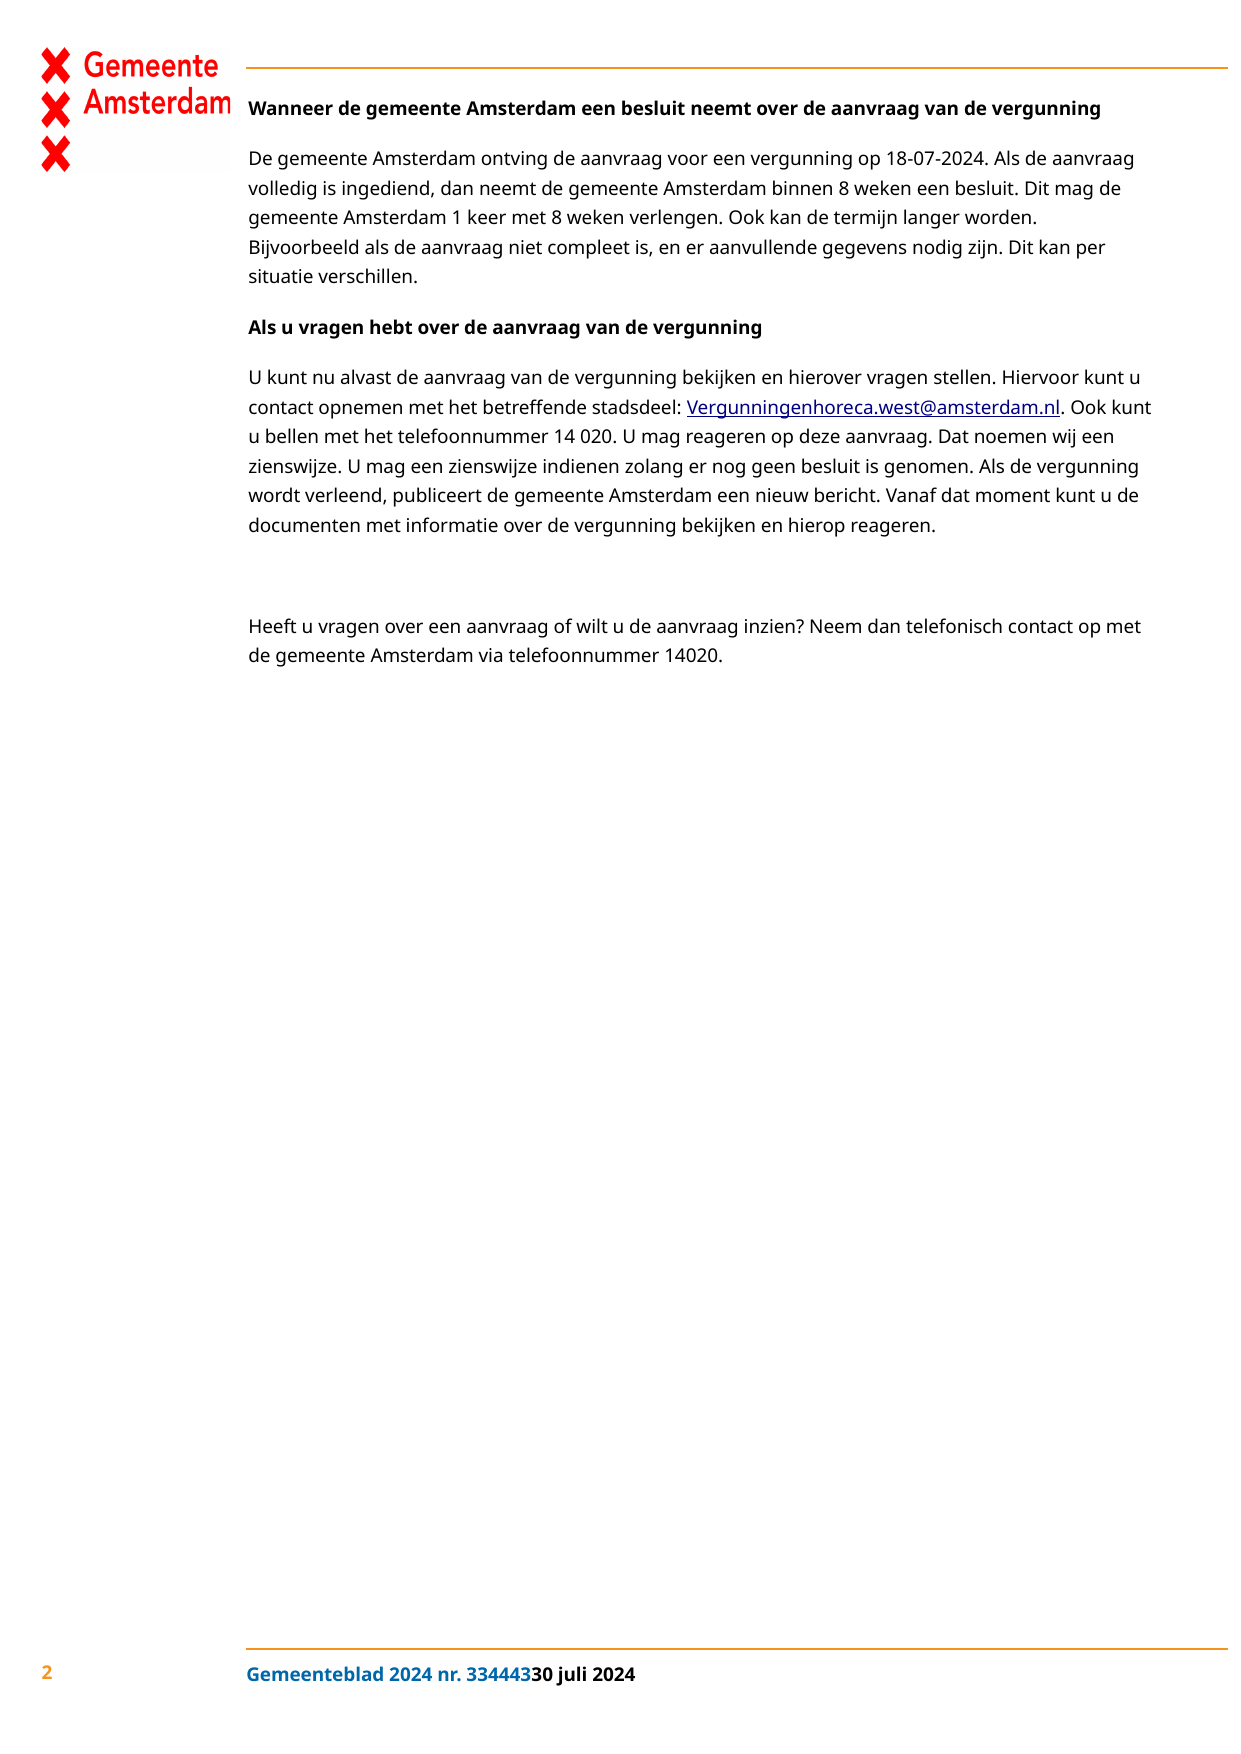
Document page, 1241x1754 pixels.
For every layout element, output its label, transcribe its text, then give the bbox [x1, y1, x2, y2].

text Heeft u vragen over een aanvraag of wilt u de aanvraag inzien? Neem dan telefonisch contact op met de gemeente Amsterdam via telefoonnummer 14020. [248, 613, 1152, 668]
picture [41, 47, 231, 172]
text Als u vragen hebt over de aanvraag van de vergunning [248, 314, 1152, 340]
text U kunt nu alvast de aanvraag van de vergunning bekijken en hierover vragen stellen. Hiervoor kunt u contact opnemen met het betreffende stadsdeel: Vergunningenhoreca.west@amsterdam.nl. Ook kunt u bellen met het telefoonnummer 14 020. U mag reageren op deze aanvraag. Dat noemen wij een zienswijze. U mag een zienswijze indienen zolang er nog geen besluit is genomen. Als de vergunning wordt verleend, publiceert de gemeente Amsterdam een nieuw bericht. Vanaf dat moment kunt u de documenten met informatie over de vergunning bekijken en hierop reageren. [248, 364, 1152, 538]
text De gemeente Amsterdam ontving de aanvraag voor een vergunning op 18-07-2024. Als de aanvraag volledig is ingediend, dan neemt de gemeente Amsterdam binnen 8 weken een besluit. Dit mag de gemeente Amsterdam 1 keer met 8 weken verlengen. Ook kan de termijn langer worden. Bijvoorbeeld als de aanvraag niet compleet is, en er aanvullende gegevens nodig zijn. Dit kan per situatie verschillen. [248, 145, 1152, 289]
text Wanneer de gemeente Amsterdam een besluit neemt over de aanvraag van de vergunning [248, 95, 1152, 121]
